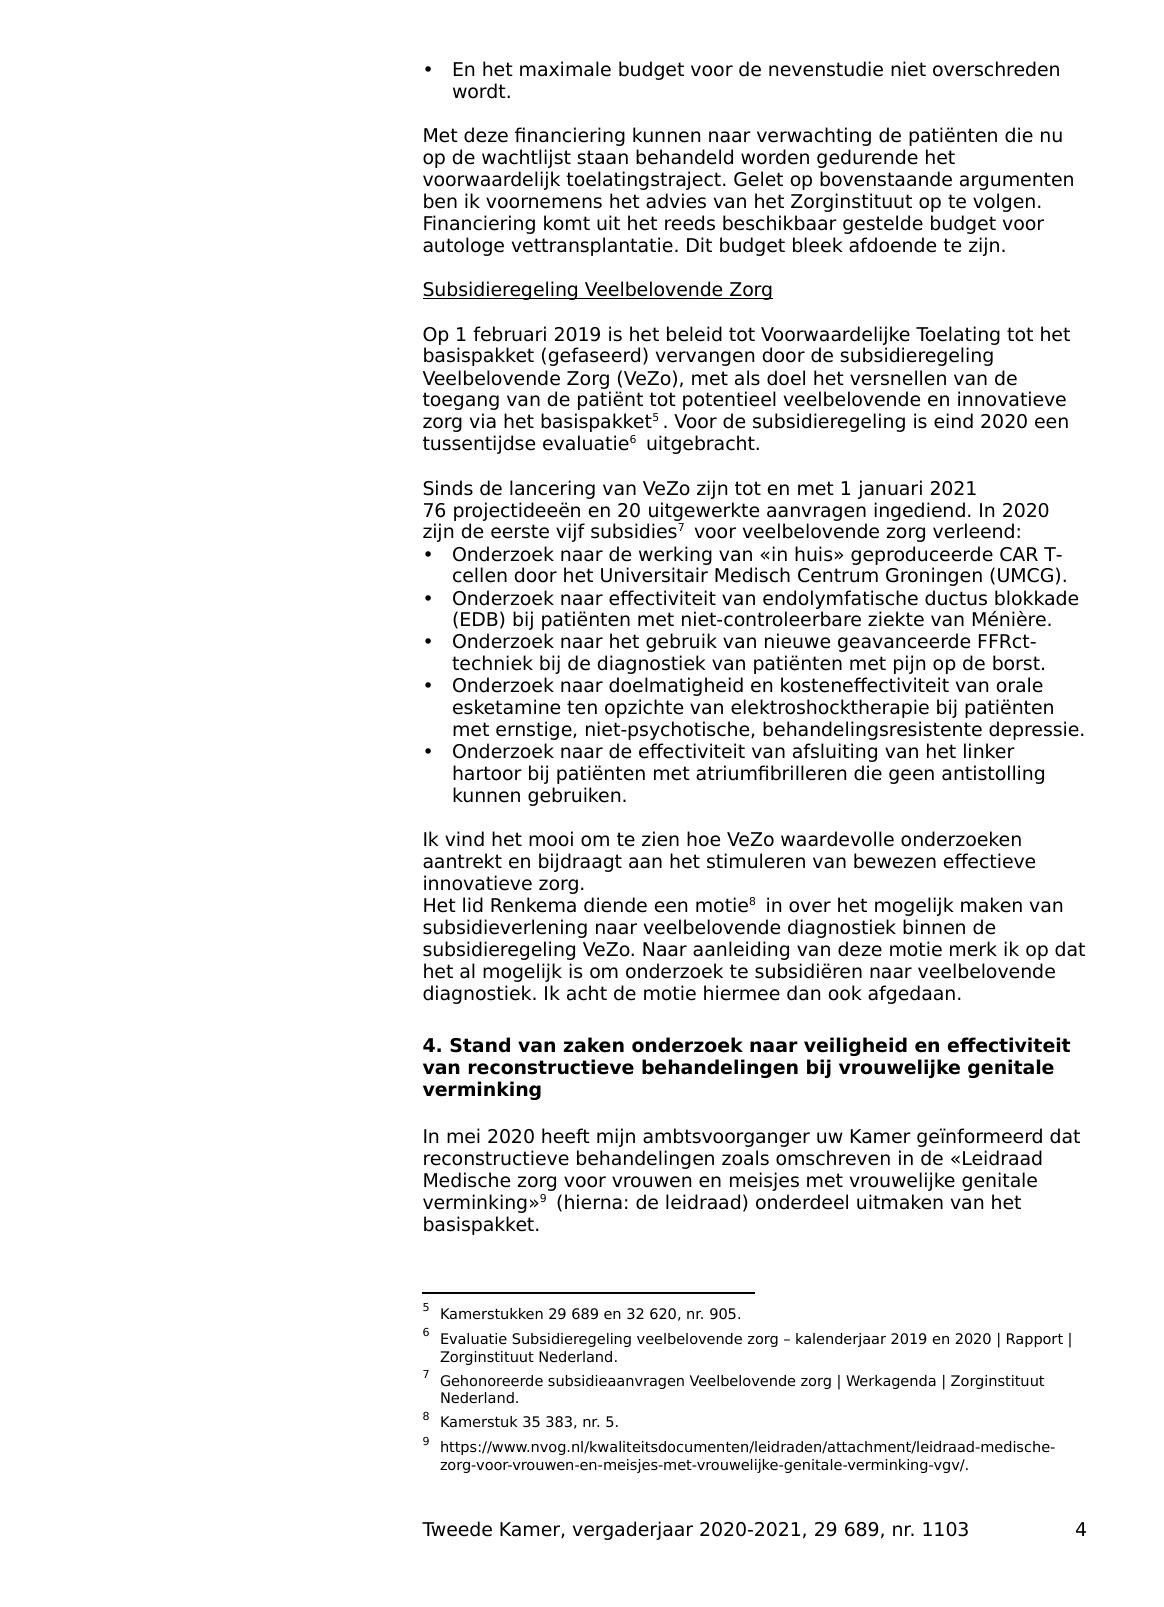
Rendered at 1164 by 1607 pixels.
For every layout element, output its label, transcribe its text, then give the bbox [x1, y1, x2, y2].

text Kamerstukken 29 689 en 32 620, nr. 905. [422, 1302, 1087, 1324]
subtitle Subsidieregeling Veelbelovende Zorg [422, 279, 1087, 301]
text Evaluatie Subsidieregeling veelbelovende zorg – kalenderjaar 2019 en 2020 | Rapport | Zorginstituut Nederland. [422, 1327, 1087, 1366]
text Kamerstuk 35 383, nr. 5. [422, 1410, 1087, 1432]
text Gehonoreerde subsidieaanvragen Veelbelovende zorg | Werkagenda | Zorginstituut Nederland. [422, 1368, 1087, 1407]
text • Onderzoek naar doelmatigheid en kosteneffectiviteit van orale esketamine ten opzichte van elektroshocktherapie bij patiënten met ernstige, niet‐psychotische, behandelingsresistente depressie. [422, 675, 1087, 741]
text • En het maximale budget voor de nevenstudie niet overschreden wordt. [422, 59, 1087, 103]
text Op 1 februari 2019 is het beleid tot Voorwaardelijke Toelating tot het basispakket (gefaseerd) vervangen door de subsidieregeling Veelbelovende Zorg (VeZo), met als doel het versnellen van de toegang van de patiënt tot potentieel veelbelovende en innovatieve zorg via het basispakket. Voor de subsidieregeling is eind 2020 een tussentijdse evaluatie uitgebracht. [422, 323, 1087, 455]
text • Onderzoek naar effectiviteit van endolymfatische ductus blokkade (EDB) bij patiënten met niet‐controleerbare ziekte van Ménière. [422, 587, 1087, 631]
text In mei 2020 heeft mijn ambtsvoorganger uw Kamer geïnformeerd dat reconstructieve behandelingen zoals omschreven in de «Leidraad Medische zorg voor vrouwen en meisjes met vrouwelijke genitale verminking» (hierna: de leidraad) onderdeel uitmaken van het basispakket. [422, 1126, 1087, 1236]
text • Onderzoek naar de effectiviteit van afsluiting van het linker hartoor bij patiënten met atriumfibrilleren die geen antistolling kunnen gebruiken. [422, 741, 1087, 807]
text Met deze financiering kunnen naar verwachting de patiënten die nu op de wachtlijst staan behandeld worden gedurende het voorwaardelijk toelatingstraject. Gelet op bovenstaande argumenten ben ik voornemens het advies van het Zorginstituut op te volgen. Financiering komt uit het reeds beschikbaar gestelde budget voor autologe vettransplantatie. Dit budget bleek afdoende te zijn. [422, 125, 1087, 257]
text Het lid Renkema diende een motie in over het mogelijk maken van subsidieverlening naar veelbelovende diagnostiek binnen de subsidieregeling VeZo. Naar aanleiding van deze motie merk ik op dat het al mogelijk is om onderzoek te subsidiëren naar veelbelovende diagnostiek. Ik acht de motie hiermee dan ook afgedaan. [422, 895, 1087, 1005]
text Ik vind het mooi om te zien hoe VeZo waardevolle onderzoeken aantrekt en bijdraagt aan het stimuleren van bewezen effectieve innovatieve zorg. [422, 829, 1087, 895]
text • Onderzoek naar de werking van «in huis» geproduceerde CAR T‐cellen door het Universitair Medisch Centrum Groningen (UMCG). [422, 543, 1087, 587]
text https://www.nvog.nl/kwaliteitsdocumenten/leidraden/attachment/leidraad-medische-zorg-voor-vrouwen-en-meisjes-met-vrouwelijke-genitale-verminking-vgv/. [422, 1435, 1087, 1474]
text • Onderzoek naar het gebruik van nieuwe geavanceerde FFRct‐techniek bij de diagnostiek van patiënten met pijn op de borst. [422, 631, 1087, 675]
text Sinds de lancering van VeZo zijn tot en met 1 januari 2021 76 projectideeën en 20 uitgewerkte aanvragen ingediend. In 2020 zijn de eerste vijf subsidies voor veelbelovende zorg verleend: [422, 477, 1087, 543]
subtitle 4. Stand van zaken onderzoek naar veiligheid en effectiviteit van reconstructieve behandelingen bij vrouwelijke genitale verminking [422, 1035, 1087, 1101]
